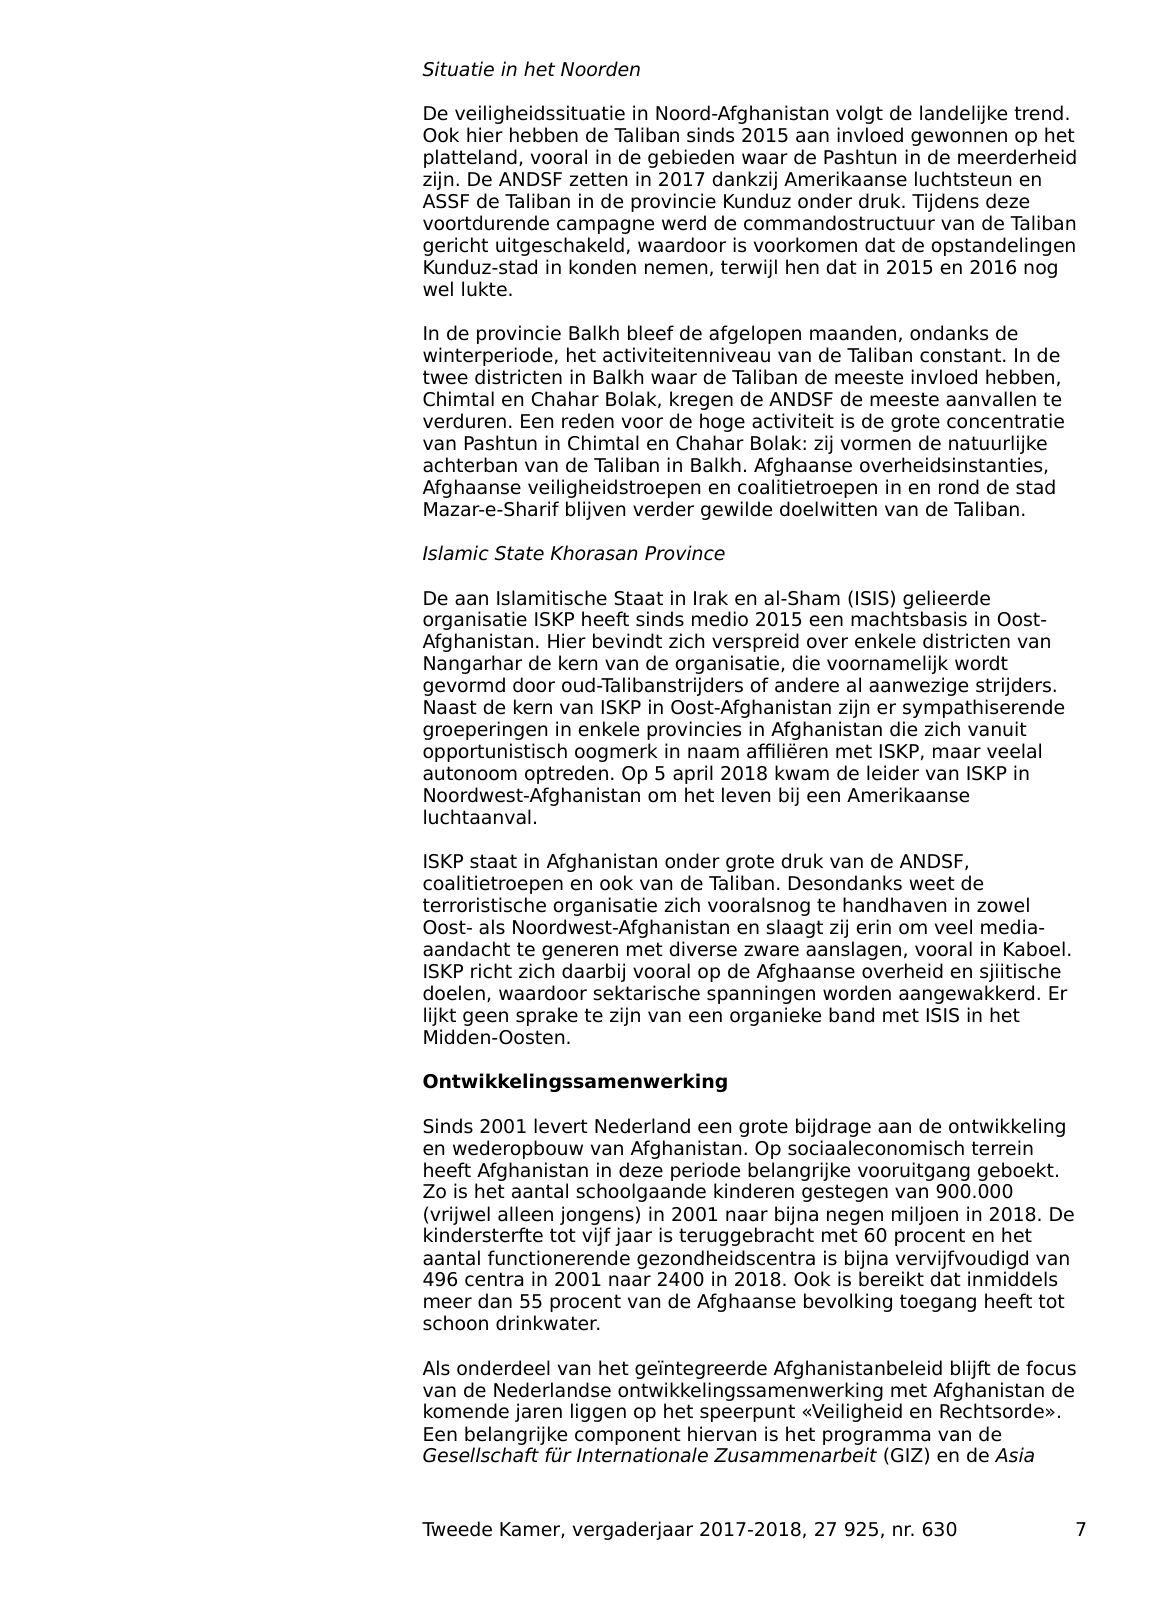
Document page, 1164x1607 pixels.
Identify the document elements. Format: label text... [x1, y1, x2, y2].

text ISKP staat in Afghanistan onder grote druk van de ANDSF, coalitietroepen en ook van de Taliban. Desondanks weet de terroristische organisatie zich vooralsnog te handhaven in zowel Oost- als Noordwest-Afghanistan en slaagt zij erin om veel media-aandacht te generen met diverse zware aanslagen, vooral in Kaboel. ISKP richt zich daarbij vooral op de Afghaanse overheid en sjiitische doelen, waardoor sektarische spanningen worden aangewakkerd. Er lijkt geen sprake te zijn van een organieke band met ISIS in het Midden-Oosten. [422, 851, 1087, 1049]
subtitle Situatie in het Noorden [422, 59, 1087, 81]
subtitle Islamic State Khorasan Province [422, 543, 1087, 565]
text Sinds 2001 levert Nederland een grote bijdrage aan de ontwikkeling en wederopbouw van Afghanistan. Op sociaaleconomisch terrein heeft Afghanistan in deze periode belangrijke vooruitgang geboekt. Zo is het aantal schoolgaande kinderen gestegen van 900.000 (vrijwel alleen jongens) in 2001 naar bijna negen miljoen in 2018. De kindersterfte tot vijf jaar is teruggebracht met 60 procent en het aantal functionerende gezondheidscentra is bijna vervijfvoudigd van 496 centra in 2001 naar 2400 in 2018. Ook is bereikt dat inmiddels meer dan 55 procent van de Afghaanse bevolking toegang heeft tot schoon drinkwater. [422, 1116, 1087, 1335]
text Als onderdeel van het geïntegreerde Afghanistanbeleid blijft de focus van de Nederlandse ontwikkelingssamenwerking met Afghanistan de komende jaren liggen op het speerpunt «Veiligheid en Rechtsorde». Een belangrijke component hiervan is het programma van de Gesellschaft für Internationale Zusammenarbeit (GIZ) en de Asia [422, 1357, 1087, 1467]
text In de provincie Balkh bleef de afgelopen maanden, ondanks de winterperiode, het activiteitenniveau van de Taliban constant. In de twee districten in Balkh waar de Taliban de meeste invloed hebben, Chimtal en Chahar Bolak, kregen de ANDSF de meeste aanvallen te verduren. Een reden voor de hoge activiteit is de grote concentratie van Pashtun in Chimtal en Chahar Bolak: zij vormen de natuurlijke achterban van de Taliban in Balkh. Afghaanse overheidsinstanties, Afghaanse veiligheidstroepen en coalitietroepen in en rond de stad Mazar-e-Sharif blijven verder gewilde doelwitten van de Taliban. [422, 323, 1087, 521]
text De veiligheidssituatie in Noord-Afghanistan volgt de landelijke trend. Ook hier hebben de Taliban sinds 2015 aan invloed gewonnen op het platteland, vooral in de gebieden waar de Pashtun in de meerderheid zijn. De ANDSF zetten in 2017 dankzij Amerikaanse luchtsteun en ASSF de Taliban in de provincie Kunduz onder druk. Tijdens deze voortdurende campagne werd de commandostructuur van de Taliban gericht uitgeschakeld, waardoor is voorkomen dat de opstandelingen Kunduz-stad in konden nemen, terwijl hen dat in 2015 en 2016 nog wel lukte. [422, 103, 1087, 301]
subtitle Ontwikkelingssamenwerking [422, 1071, 1087, 1093]
text De aan Islamitische Staat in Irak en al-Sham (ISIS) gelieerde organisatie ISKP heeft sinds medio 2015 een machtsbasis in Oost-Afghanistan. Hier bevindt zich verspreid over enkele districten van Nangarhar de kern van de organisatie, die voornamelijk wordt gevormd door oud-Talibanstrijders of andere al aanwezige strijders. Naast de kern van ISKP in Oost-Afghanistan zijn er sympathiserende groeperingen in enkele provincies in Afghanistan die zich vanuit opportunistisch oogmerk in naam affiliëren met ISKP, maar veelal autonoom optreden. Op 5 april 2018 kwam de leider van ISKP in Noordwest-Afghanistan om het leven bij een Amerikaanse luchtaanval. [422, 587, 1087, 829]
